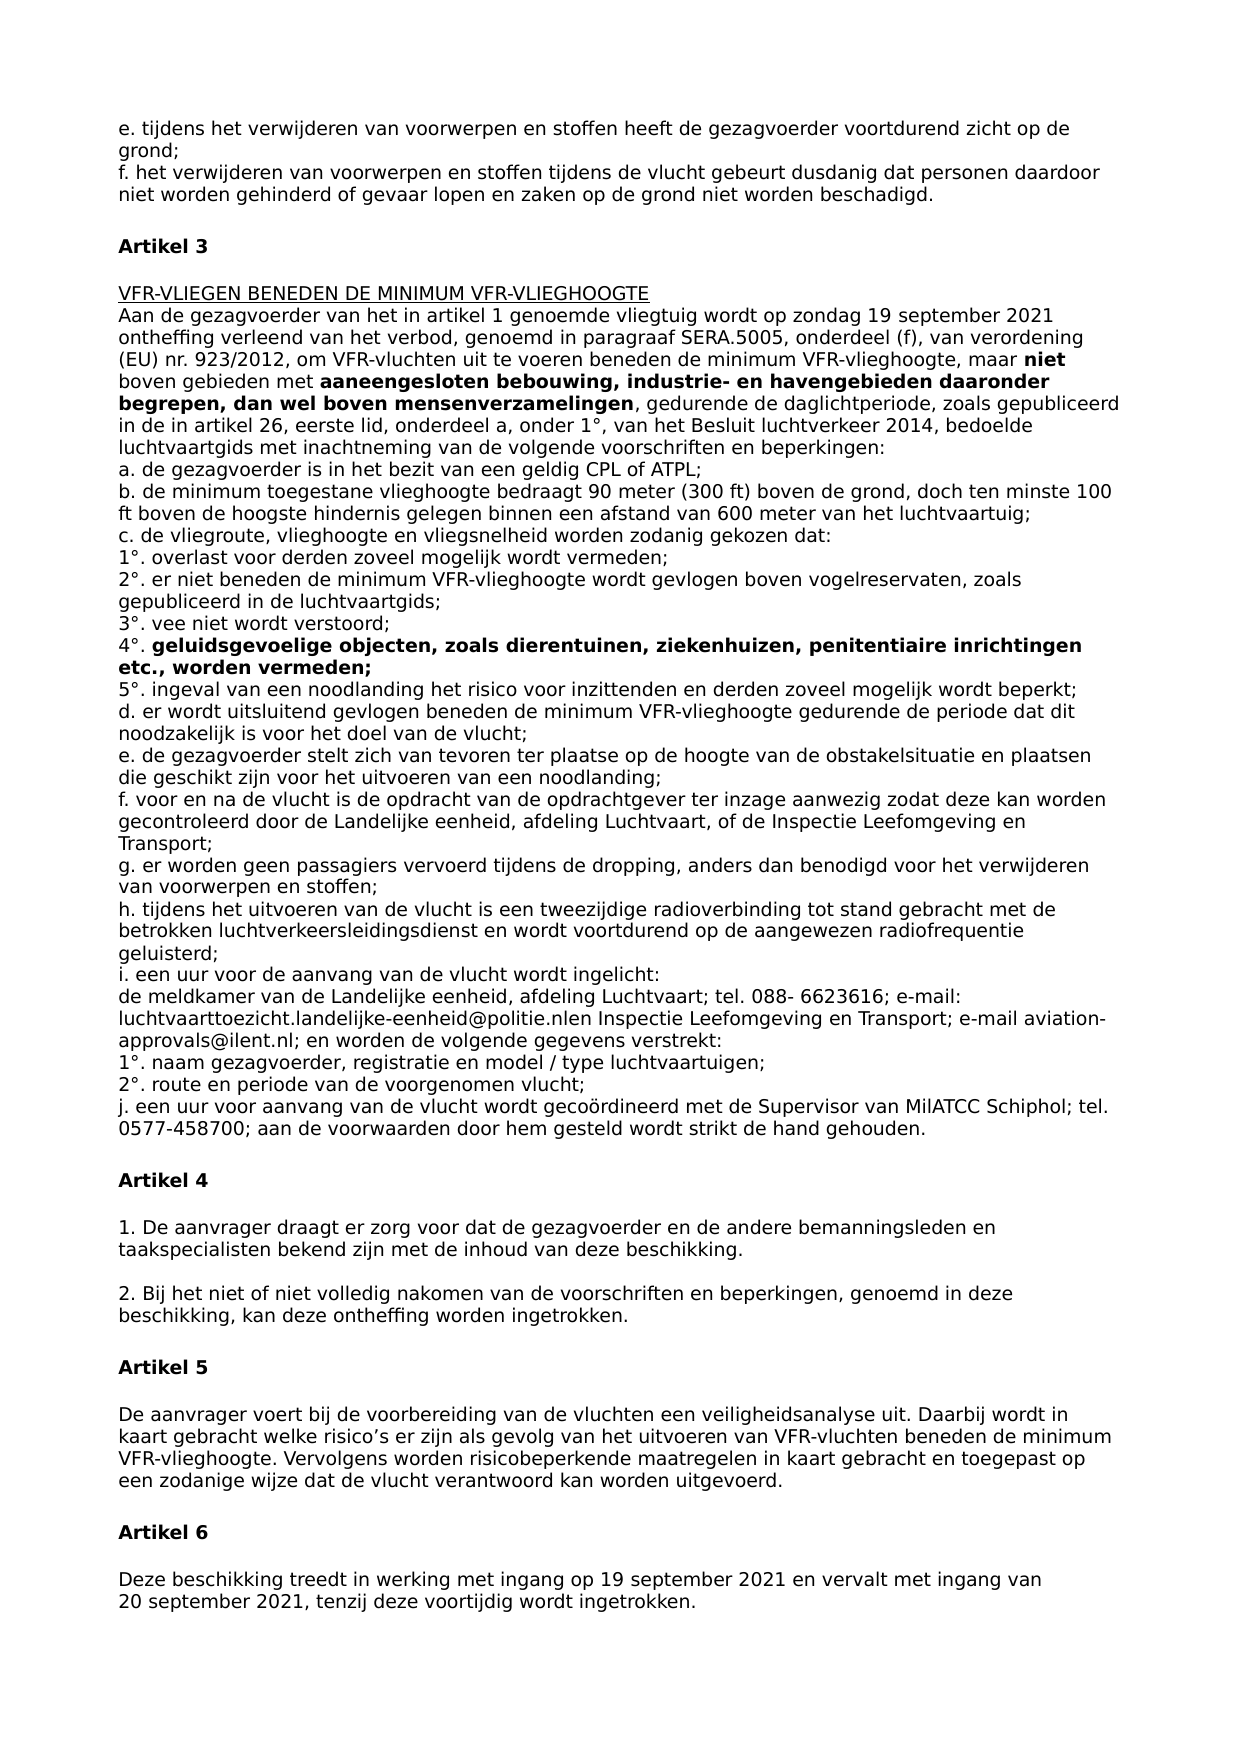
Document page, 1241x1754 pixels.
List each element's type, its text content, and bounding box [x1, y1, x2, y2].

text 5°. ingeval van een noodlanding het risico voor inzittenden en derden zoveel mogelijk wordt beperkt; [118, 679, 1122, 701]
subtitle VFR-VLIEGEN BENEDEN DE MINIMUM VFR-VLIEGHOOGTE [118, 283, 1122, 305]
text f. voor en na de vlucht is de opdracht van de opdrachtgever ter inzage aanwezig zodat deze kan worden gecontroleerd door de Landelijke eenheid, afdeling Luchtvaart, of de Inspectie Leefomgeving en Transport; [118, 788, 1122, 854]
text 2°. route en periode van de voorgenomen vlucht; [118, 1074, 1122, 1096]
text 1°. overlast voor derden zoveel mogelijk wordt vermeden; [118, 547, 1122, 569]
text d. er wordt uitsluitend gevlogen beneden de minimum VFR-vlieghoogte gedurende de periode dat dit noodzakelijk is voor het doel van de vlucht; [118, 701, 1122, 744]
text De aanvrager voert bij de voorbereiding van de vluchten een veiligheidsanalyse uit. Daarbij wordt in kaart gebracht welke risico’s er zijn als gevolg van het uitvoeren van VFR-vluchten beneden de minimum VFR-vlieghoogte. Vervolgens worden risicobeperkende maatregelen in kaart gebracht en toegepast op een zodanige wijze dat de vlucht verantwoord kan worden uitgevoerd. [118, 1404, 1122, 1492]
text e. tijdens het verwijderen van voorwerpen en stoffen heeft de gezagvoerder voortdurend zicht op de grond; [118, 118, 1122, 162]
text 2°. er niet beneden de minimum VFR-vlieghoogte wordt gevlogen boven vogelreservaten, zoals gepubliceerd in de luchtvaartgids; [118, 569, 1122, 613]
subtitle Artikel 3 [118, 236, 1122, 258]
text 1. De aanvrager draagt er zorg voor dat de gezagvoerder en de andere bemanningsleden en taakspecialisten bekend zijn met de inhoud van deze beschikking. [118, 1217, 1122, 1261]
text j. een uur voor aanvang van de vlucht wordt gecoördineerd met de Supervisor van MilATCC Schiphol; tel. 0577-458700; aan de voorwaarden door hem gesteld wordt strikt de hand gehouden. [118, 1096, 1122, 1140]
subtitle Artikel 6 [118, 1522, 1122, 1544]
text e. de gezagvoerder stelt zich van tevoren ter plaatse op de hoogte van de obstakelsituatie en plaatsen die geschikt zijn voor het uitvoeren van een noodlanding; [118, 744, 1122, 788]
text h. tijdens het uitvoeren van de vlucht is een tweezijdige radioverbinding tot stand gebracht met de betrokken luchtverkeersleidingsdienst en wordt voortdurend op de aangewezen radiofrequentie geluisterd; [118, 898, 1122, 964]
text 2. Bij het niet of niet volledig nakomen van de voorschriften en beperkingen, genoemd in deze beschikking, kan deze ontheffing worden ingetrokken. [118, 1283, 1122, 1327]
text i. een uur voor de aanvang van de vlucht wordt ingelicht: [118, 964, 1122, 986]
text b. de minimum toegestane vlieghoogte bedraagt 90 meter (300 ft) boven de grond, doch ten minste 100 ft boven de hoogste hindernis gelegen binnen een afstand van 600 meter van het luchtvaartuig; [118, 481, 1122, 525]
text c. de vliegroute, vlieghoogte en vliegsnelheid worden zodanig gekozen dat: [118, 525, 1122, 547]
text g. er worden geen passagiers vervoerd tijdens de dropping, anders dan benodigd voor het verwijderen van voorwerpen en stoffen; [118, 854, 1122, 898]
text f. het verwijderen van voorwerpen en stoffen tijdens de vlucht gebeurt dusdanig dat personen daardoor niet worden gehinderd of gevaar lopen en zaken op de grond niet worden beschadigd. [118, 162, 1122, 206]
text de meldkamer van de Landelijke eenheid, afdeling Luchtvaart; tel. 088- 6623616; e-mail: luchtvaarttoezicht.landelijke-eenheid@politie.nlen Inspectie Leefomgeving en Transport; e-mail aviation-approvals@ilent.nl; en worden de volgende gegevens verstrekt: [118, 986, 1122, 1052]
text a. de gezagvoerder is in het bezit van een geldig CPL of ATPL; [118, 459, 1122, 481]
subtitle Artikel 5 [118, 1357, 1122, 1379]
text Aan de gezagvoerder van het in artikel 1 genoemde vliegtuig wordt op zondag 19 september 2021 ontheffing verleend van het verbod, genoemd in paragraaf SERA.5005, onderdeel (f), van verordening (EU) nr. 923/2012, om VFR-vluchten uit te voeren beneden de minimum VFR-vlieghoogte, maar niet boven gebieden met aaneengesloten bebouwing, industrie- en havengebieden daaronder begrepen, dan wel boven mensenverzamelingen, gedurende de daglichtperiode, zoals gepubliceerd in de in artikel 26, eerste lid, onderdeel a, onder 1°, van het Besluit luchtverkeer 2014, bedoelde luchtvaartgids met inachtneming van de volgende voorschriften en beperkingen: [118, 305, 1122, 459]
text 1°. naam gezagvoerder, registratie en model / type luchtvaartuigen; [118, 1052, 1122, 1074]
text 4°. geluidsgevoelige objecten, zoals dierentuinen, ziekenhuizen, penitentiaire inrichtingen etc., worden vermeden; [118, 635, 1122, 679]
text 3°. vee niet wordt verstoord; [118, 613, 1122, 635]
text Deze beschikking treedt in werking met ingang op 19 september 2021 en vervalt met ingang van 20 september 2021, tenzij deze voortijdig wordt ingetrokken. [118, 1569, 1122, 1613]
subtitle Artikel 4 [118, 1170, 1122, 1192]
